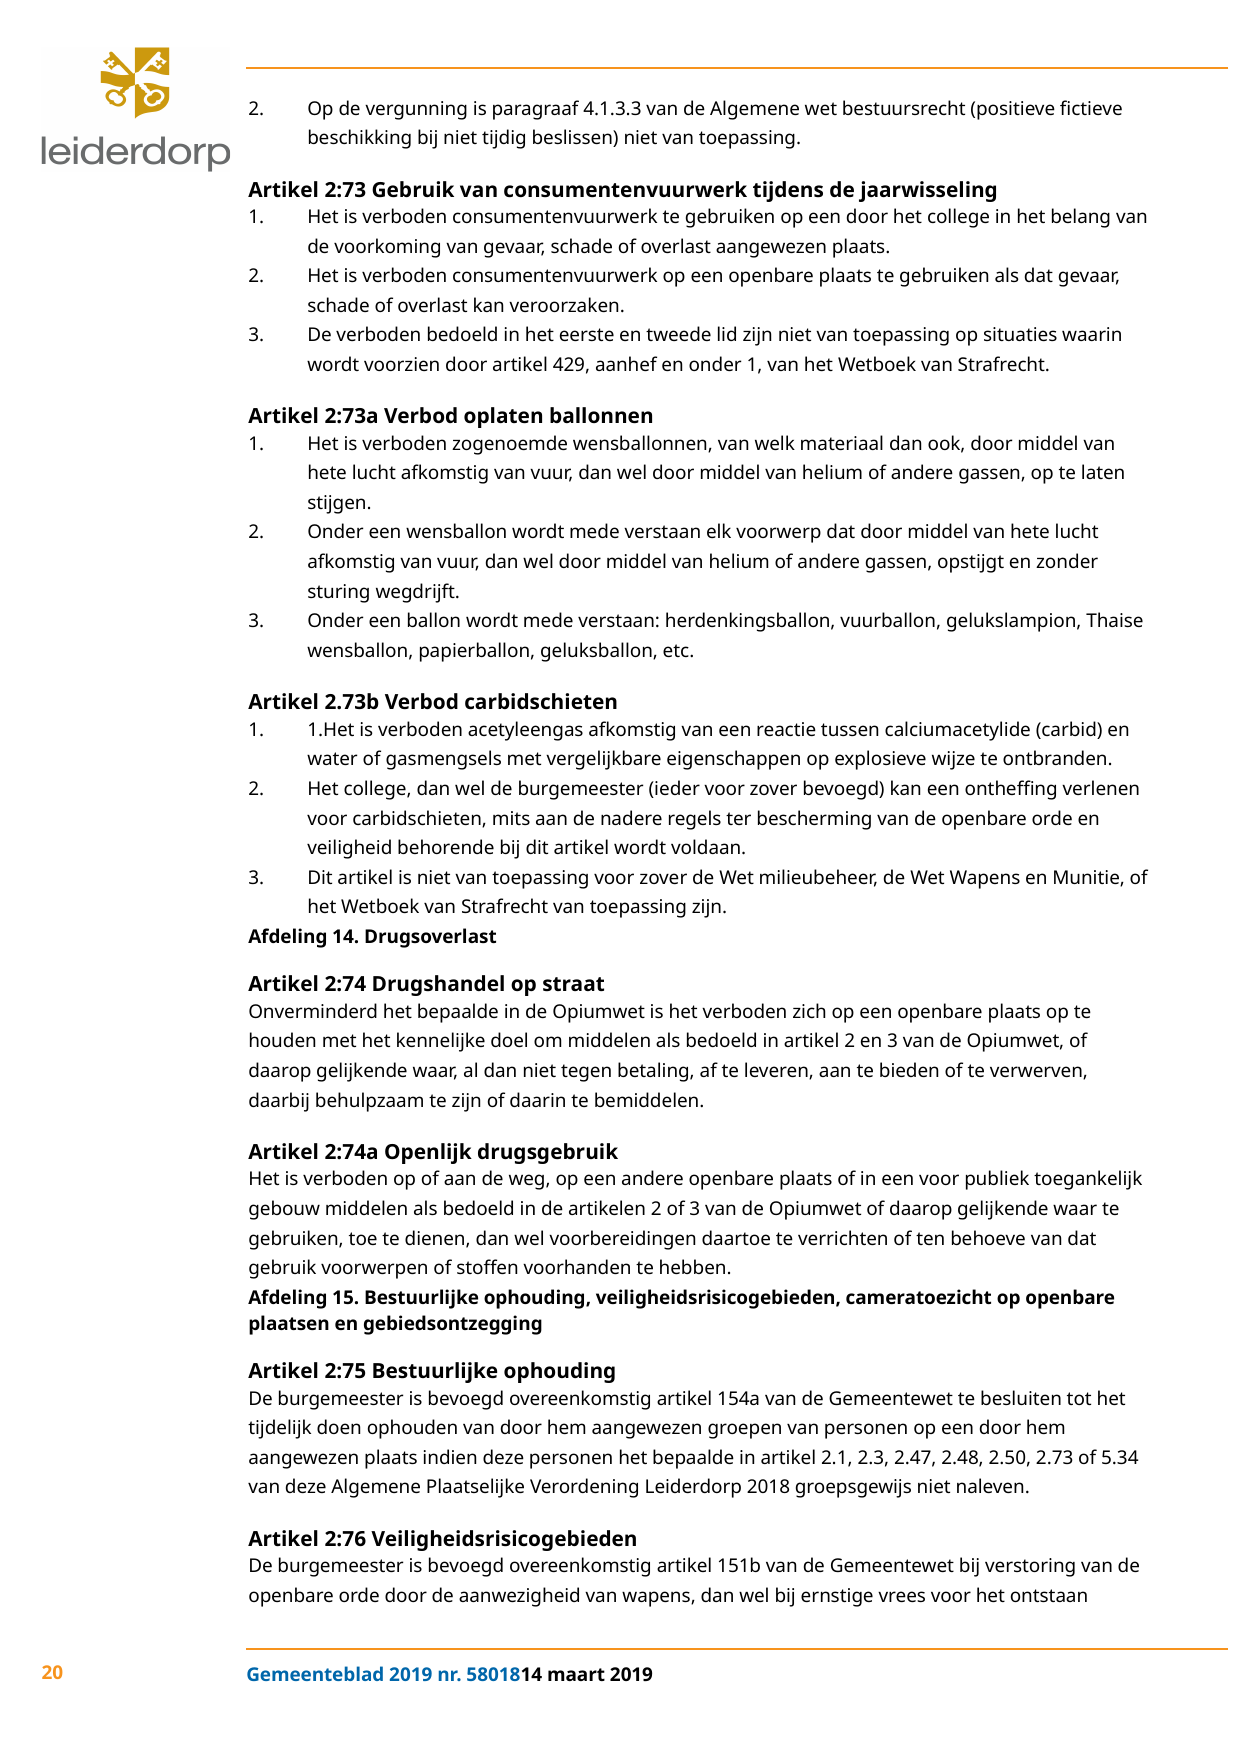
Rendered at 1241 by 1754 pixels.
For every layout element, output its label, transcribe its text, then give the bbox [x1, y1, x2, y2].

text Artikel 2:73 Gebruik van consumentenvuurwerk tijdens de jaarwisseling [248, 175, 1152, 203]
list 1.Het is verboden acetyleengas afkomstig van een reactie tussen calciumacetylide (carbid) en water of gasmengsels met vergelijkbare eigenschappen op explosieve wijze te ontbranden. [248, 716, 1152, 771]
picture [41, 47, 231, 172]
text Artikel 2:76 Veiligheidsrisicogebieden [248, 1524, 1152, 1552]
text Artikel 2:74 Drugshandel op straat [248, 969, 1152, 998]
text Afdeling 15. Bestuurlijke ophouding, veiligheidsrisicogebieden, cameratoezicht op openbare plaatsen en gebiedsontzegging [248, 1284, 1152, 1335]
text De burgemeester is bevoegd overeenkomstig artikel 154a van de Gemeentewet te besluiten tot het tijdelijk doen ophouden van door hem aangewezen groepen van personen op een door hem aangewezen plaats indien deze personen het bepaalde in artikel 2.1, 2.3, 2.47, 2.48, 2.50, 2.73 of 5.34 van deze Algemene Plaatselijke Verordening Leiderdorp 2018 groepsgewijs niet naleven. [248, 1385, 1152, 1499]
text Artikel 2:75 Bestuurlijke ophouding [248, 1356, 1152, 1385]
list Het is verboden zogenoemde wensballonnen, van welk materiaal dan ook, door middel van hete lucht afkomstig van vuur, dan wel door middel van helium of andere gassen, op te laten stijgen. [248, 430, 1152, 515]
text Het is verboden op of aan de weg, op een andere openbare plaats of in een voor publiek toegankelijk gebouw middelen als bedoeld in de artikelen 2 of 3 van de Opiumwet of daarop gelijkende waar te gebruiken, toe te dienen, dan wel voorbereidingen daartoe te verrichten of ten behoeve van dat gebruik voorwerpen of stoffen voorhanden te hebben. [248, 1166, 1152, 1280]
text Afdeling 14. Drugsoverlast [248, 923, 1152, 949]
list Onder een ballon wordt mede verstaan: herdenkingsballon, vuurballon, gelukslampion, Thaise wensballon, papierballon, geluksballon, etc. [248, 607, 1152, 663]
text Artikel 2:74a Openlijk drugsgebruik [248, 1137, 1152, 1166]
list Het is verboden consumentenvuurwerk te gebruiken op een door het college in het belang van de voorkoming van gevaar, schade of overlast aangewezen plaats. [248, 203, 1152, 258]
text Artikel 2:73a Verbod oplaten ballonnen [248, 402, 1152, 430]
list Het is verboden consumentenvuurwerk op een openbare plaats te gebruiken als dat gevaar, schade of overlast kan veroorzaken. [248, 262, 1152, 318]
text Artikel 2.73b Verbod carbidschieten [248, 687, 1152, 716]
list Dit artikel is niet van toepassing voor zover de Wet milieubeheer, de Wet Wapens en Munitie, of het Wetboek van Strafrecht van toepassing zijn. [248, 864, 1152, 919]
list De verboden bedoeld in het eerste en tweede lid zijn niet van toepassing op situaties waarin wordt voorzien door artikel 429, aanhef en onder 1, van het Wetboek van Strafrecht. [248, 322, 1152, 377]
list Op de vergunning is paragraaf 4.1.3.3 van de Algemene wet bestuursrecht (positieve fictieve beschikking bij niet tijdig beslissen) niet van toepassing. [248, 95, 1152, 150]
list Onder een wensballon wordt mede verstaan elk voorwerp dat door middel van hete lucht afkomstig van vuur, dan wel door middel van helium of andere gassen, opstijgt en zonder sturing wegdrijft. [248, 519, 1152, 604]
text Onverminderd het bepaalde in de Opiumwet is het verboden zich op een openbare plaats op te houden met het kennelijke doel om middelen als bedoeld in artikel 2 en 3 van de Opiumwet, of daarop gelijkende waar, al dan niet tegen betaling, af te leveren, aan te bieden of te verwerven, daarbij behulpzaam te zijn of daarin te bemiddelen. [248, 998, 1152, 1112]
list Het college, dan wel de burgemeester (ieder voor zover bevoegd) kan een ontheffing verlenen voor carbidschieten, mits aan de nadere regels ter bescherming van de openbare orde en veiligheid behorende bij dit artikel wordt voldaan. [248, 775, 1152, 860]
text De burgemeester is bevoegd overeenkomstig artikel 151b van de Gemeentewet bij verstoring van de openbare orde door de aanwezigheid van wapens, dan wel bij ernstige vrees voor het ontstaan [248, 1552, 1152, 1608]
